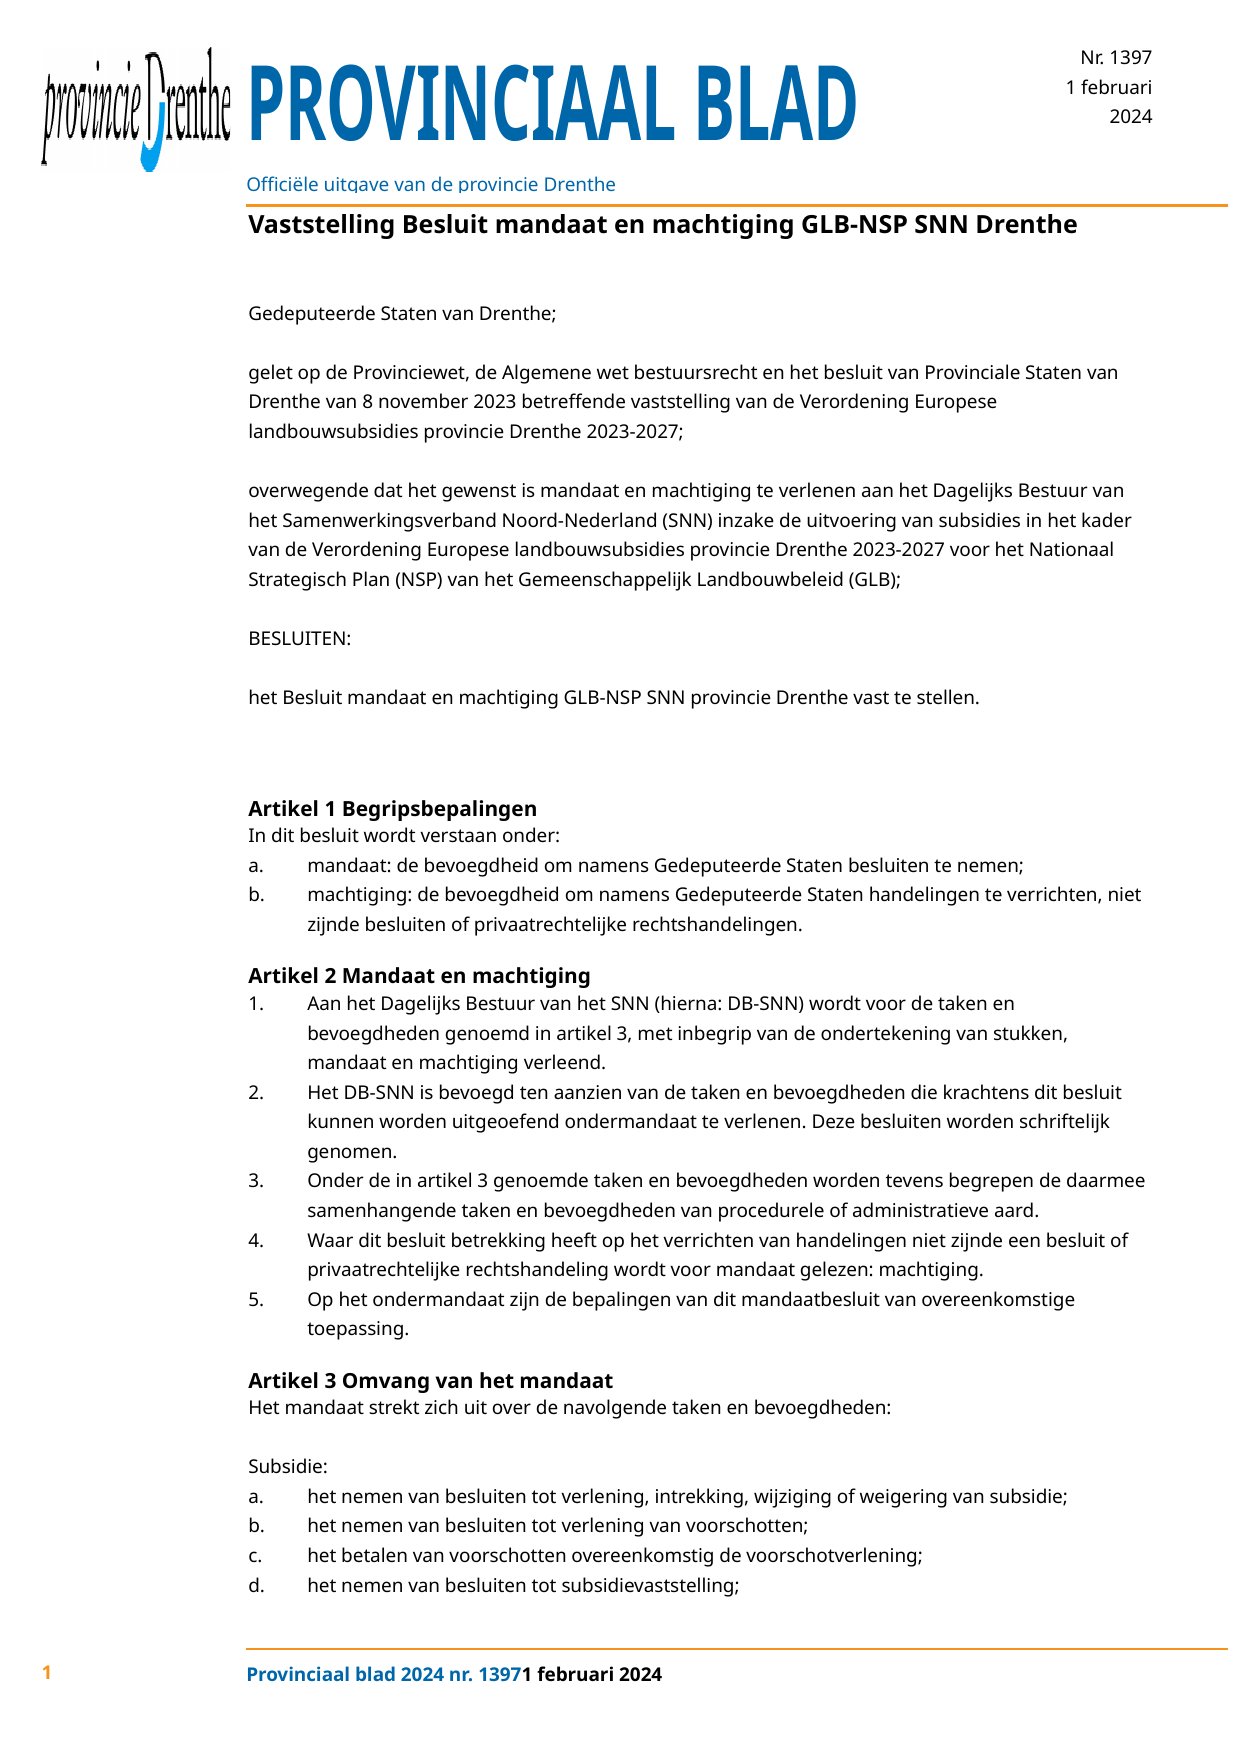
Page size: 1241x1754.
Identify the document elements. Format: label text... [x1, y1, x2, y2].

text Vaststelling Besluit mandaat en machtiging GLB-NSP SNN Drenthe [248, 207, 1152, 241]
text gelet op de Provinciewet, de Algemene wet bestuursrecht en het besluit van Provinciale Staten van Drenthe van 8 november 2023 betreffende vaststelling van de Verordening Europese landbouwsubsidies provincie Drenthe 2023-2027; [248, 359, 1152, 444]
text het Besluit mandaat en machtiging GLB-NSP SNN provincie Drenthe vast te stellen. [248, 684, 1152, 710]
text Het mandaat strekt zich uit over de navolgende taken en bevoegdheden: [248, 1394, 1152, 1420]
list Op het ondermandaat zijn de bepalingen van dit mandaatbesluit van overeenkomstige toepassing. [248, 1286, 1152, 1341]
picture [41, 47, 231, 172]
text Artikel 3 Omvang van het mandaat [248, 1366, 1152, 1394]
list het nemen van besluiten tot verlening van voorschotten; [248, 1513, 1152, 1538]
text BESLUITEN: [248, 625, 1152, 651]
text Gedeputeerde Staten van Drenthe; [248, 300, 1152, 326]
text overwegende dat het gewenst is mandaat en machtiging te verlenen aan het Dagelijks Bestuur van het Samenwerkingsverband Noord-Nederland (SNN) inzake de uitvoering van subsidies in het kader van de Verordening Europese landbouwsubsidies provincie Drenthe 2023-2027 voor het Nationaal Strategisch Plan (NSP) van het Gemeenschappelijk Landbouwbeleid (GLB); [248, 477, 1152, 592]
list machtiging: de bevoegdheid om namens Gedeputeerde Staten handelingen te verrichten, niet zijnde besluiten of privaatrechtelijke rechtshandelingen. [248, 882, 1152, 937]
text Subsidie: [248, 1453, 1152, 1479]
list mandaat: de bevoegdheid om namens Gedeputeerde Staten besluiten te nemen; [248, 852, 1152, 878]
list Waar dit besluit betrekking heeft op het verrichten van handelingen niet zijnde een besluit of privaatrechtelijke rechtshandeling wordt voor mandaat gelezen: machtiging. [248, 1227, 1152, 1282]
list het betalen van voorschotten overeenkomstig de voorschotverlening; [248, 1542, 1152, 1568]
text Artikel 1 Begripsbepalingen [248, 794, 1152, 822]
text In dit besluit wordt verstaan onder: [248, 822, 1152, 848]
list het nemen van besluiten tot subsidievaststelling; [248, 1572, 1152, 1598]
list het nemen van besluiten tot verlening, intrekking, wijziging of weigering van subsidie; [248, 1483, 1152, 1509]
list Onder de in artikel 3 genoemde taken en bevoegdheden worden tevens begrepen de daarmee samenhangende taken en bevoegdheden van procedurele of administratieve aard. [248, 1168, 1152, 1223]
list Aan het Dagelijks Bestuur van het SNN (hierna: DB-SNN) wordt voor de taken en bevoegdheden genoemd in artikel 3, met inbegrip van de ondertekening van stukken, mandaat en machtiging verleend. [248, 990, 1152, 1075]
text Artikel 2 Mandaat en machtiging [248, 962, 1152, 990]
list Het DB-SNN is bevoegd ten aanzien van de taken en bevoegdheden die krachtens dit besluit kunnen worden uitgeoefend ondermandaat te verlenen. Deze besluiten worden schriftelijk genomen. [248, 1079, 1152, 1164]
